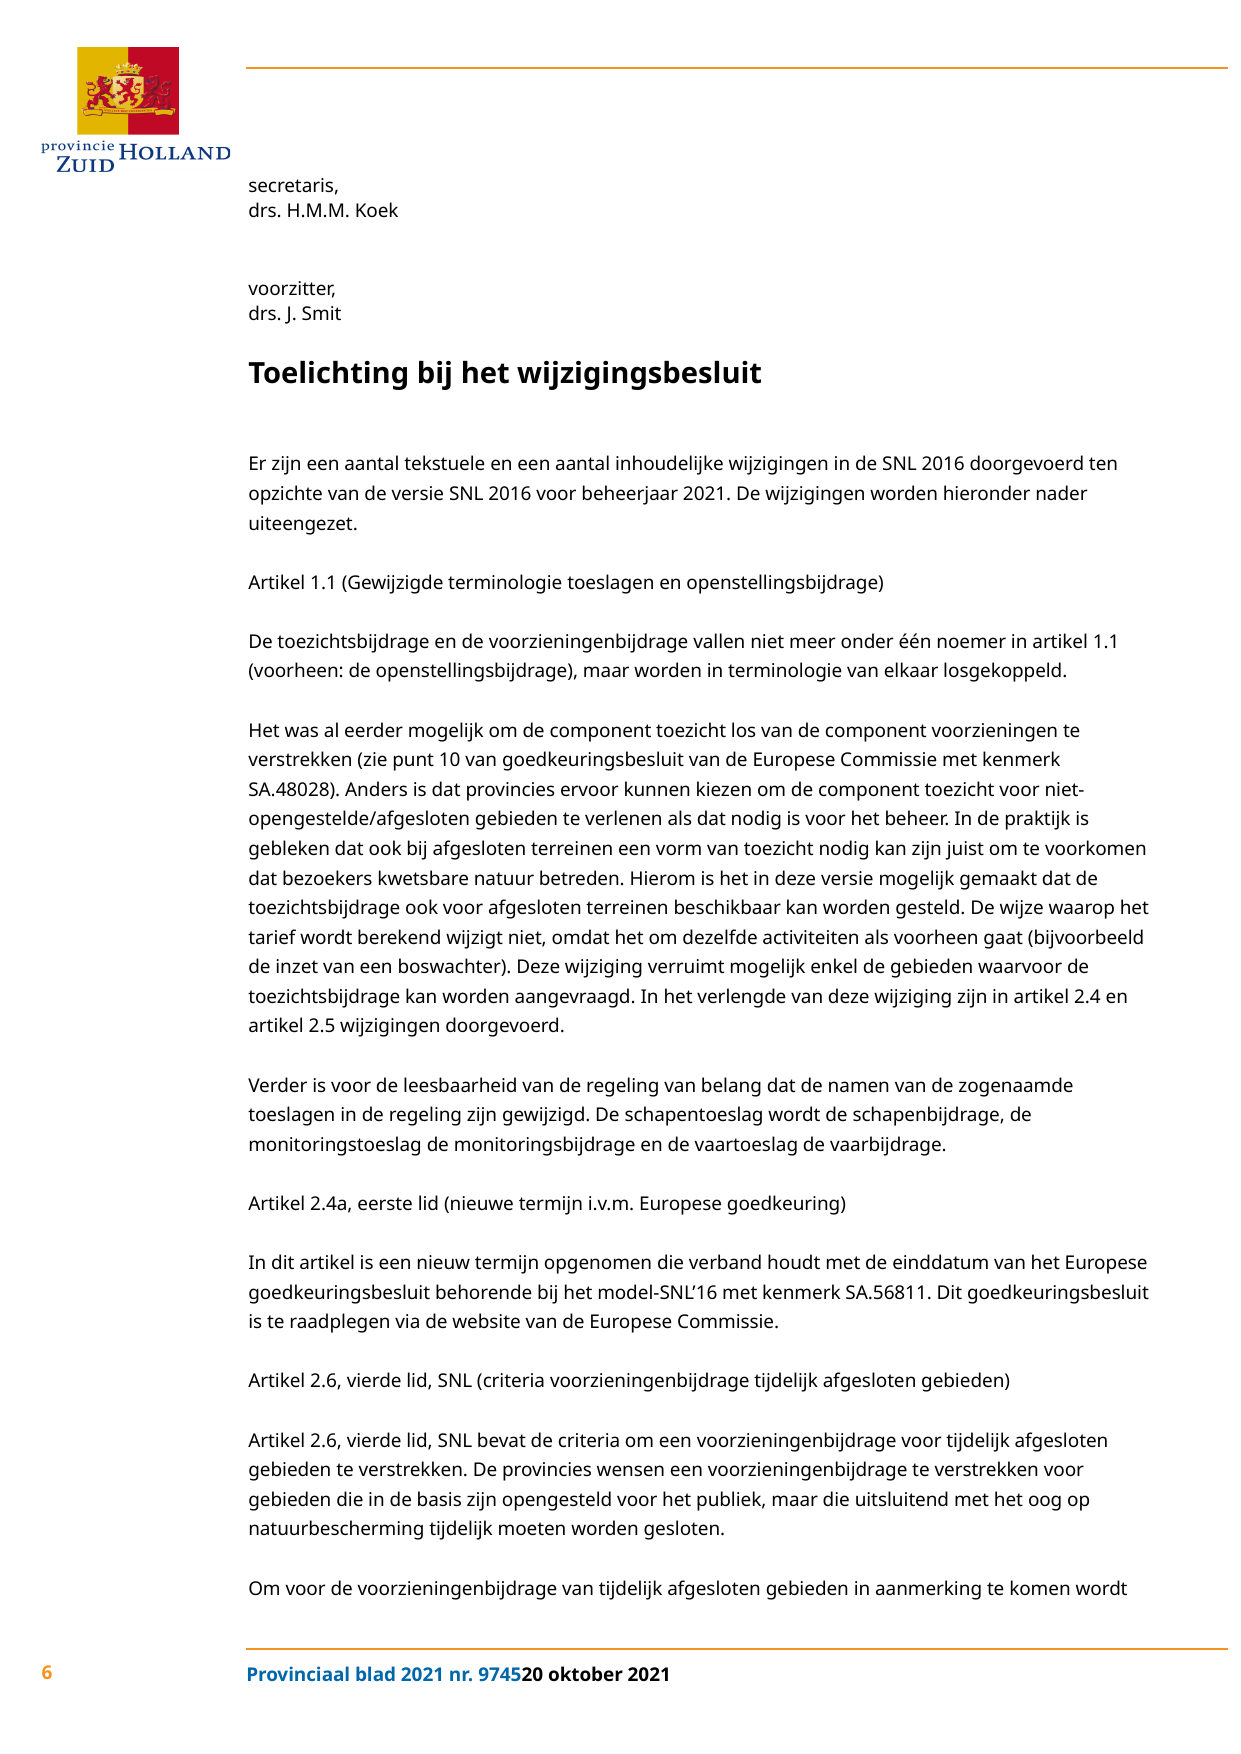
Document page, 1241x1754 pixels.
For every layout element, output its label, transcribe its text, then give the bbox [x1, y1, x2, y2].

text Artikel 2.6, vierde lid, SNL (criteria voorzieningenbijdrage tijdelijk afgesloten gebieden) [248, 1368, 1152, 1393]
text voorzitter, [248, 275, 1152, 301]
text secretaris, [248, 172, 1152, 198]
text Artikel 1.1 (Gewijzigde terminologie toeslagen en openstellingsbijdrage) [248, 569, 1152, 594]
text Om voor de voorzieningenbijdrage van tijdelijk afgesloten gebieden in aanmerking te komen wordt [248, 1575, 1152, 1600]
text Verder is voor de leesbaarheid van de regeling van belang dat de namen van de zogenaamde toeslagen in de regeling zijn gewijzigd. De schapentoeslag wordt de schapenbijdrage, de monitoringstoeslag de monitoringsbijdrage en de vaartoeslag de vaarbijdrage. [248, 1072, 1152, 1157]
text In dit artikel is een nieuw termijn opgenomen die verband houdt met de einddatum van het Europese goedkeuringsbesluit behorende bij het model-SNL’16 met kenmerk SA.56811. Dit goedkeuringsbesluit is te raadplegen via de website van de Europese Commissie. [248, 1249, 1152, 1334]
text drs. J. Smit [248, 301, 1152, 326]
text Artikel 2.6, vierde lid, SNL bevat de criteria om een voorzieningenbijdrage voor tijdelijk afgesloten gebieden te verstrekken. De provincies wensen een voorzieningenbijdrage te verstrekken voor gebieden die in de basis zijn opengesteld voor het publiek, maar die uitsluitend met het oog op natuurbescherming tijdelijk moeten worden gesloten. [248, 1427, 1152, 1541]
text drs. H.M.M. Koek [248, 198, 1152, 223]
text Artikel 2.4a, eerste lid (nieuwe termijn i.v.m. Europese goedkeuring) [248, 1190, 1152, 1216]
text Het was al eerder mogelijk om de component toezicht los van de component voorzieningen te verstrekken (zie punt 10 van goedkeuringsbesluit van de Europese Commissie met kenmerk SA.48028). Anders is dat provincies ervoor kunnen kiezen om de component toezicht voor niet-opengestelde/afgesloten gebieden te verlenen als dat nodig is voor het beheer. In de praktijk is gebleken dat ook bij afgesloten terreinen een vorm van toezicht nodig kan zijn juist om te voorkomen dat bezoekers kwetsbare natuur betreden. Hierom is het in deze versie mogelijk gemaakt dat de toezichtsbijdrage ook voor afgesloten terreinen beschikbaar kan worden gesteld. De wijze waarop het tarief wordt berekend wijzigt niet, omdat het om dezelfde activiteiten als voorheen gaat (bijvoorbeeld de inzet van een boswachter). Deze wijziging verruimt mogelijk enkel de gebieden waarvoor de toezichtsbijdrage kan worden aangevraagd. In het verlengde van deze wijziging zijn in artikel 2.4 en artikel 2.5 wijzigingen doorgevoerd. [248, 717, 1152, 1038]
text Er zijn een aantal tekstuele en een aantal inhoudelijke wijzigingen in de SNL 2016 doorgevoerd ten opzichte van de versie SNL 2016 voor beheerjaar 2021. De wijzigingen worden hieronder nader uiteengezet. [248, 451, 1152, 535]
picture [41, 47, 231, 172]
text De toezichtsbijdrage en de voorzieningenbijdrage vallen niet meer onder één noemer in artikel 1.1 (voorheen: de openstellingsbijdrage), maar worden in terminologie van elkaar losgekoppeld. [248, 628, 1152, 683]
text Toelichting bij het wijzigingsbesluit [248, 352, 1152, 392]
